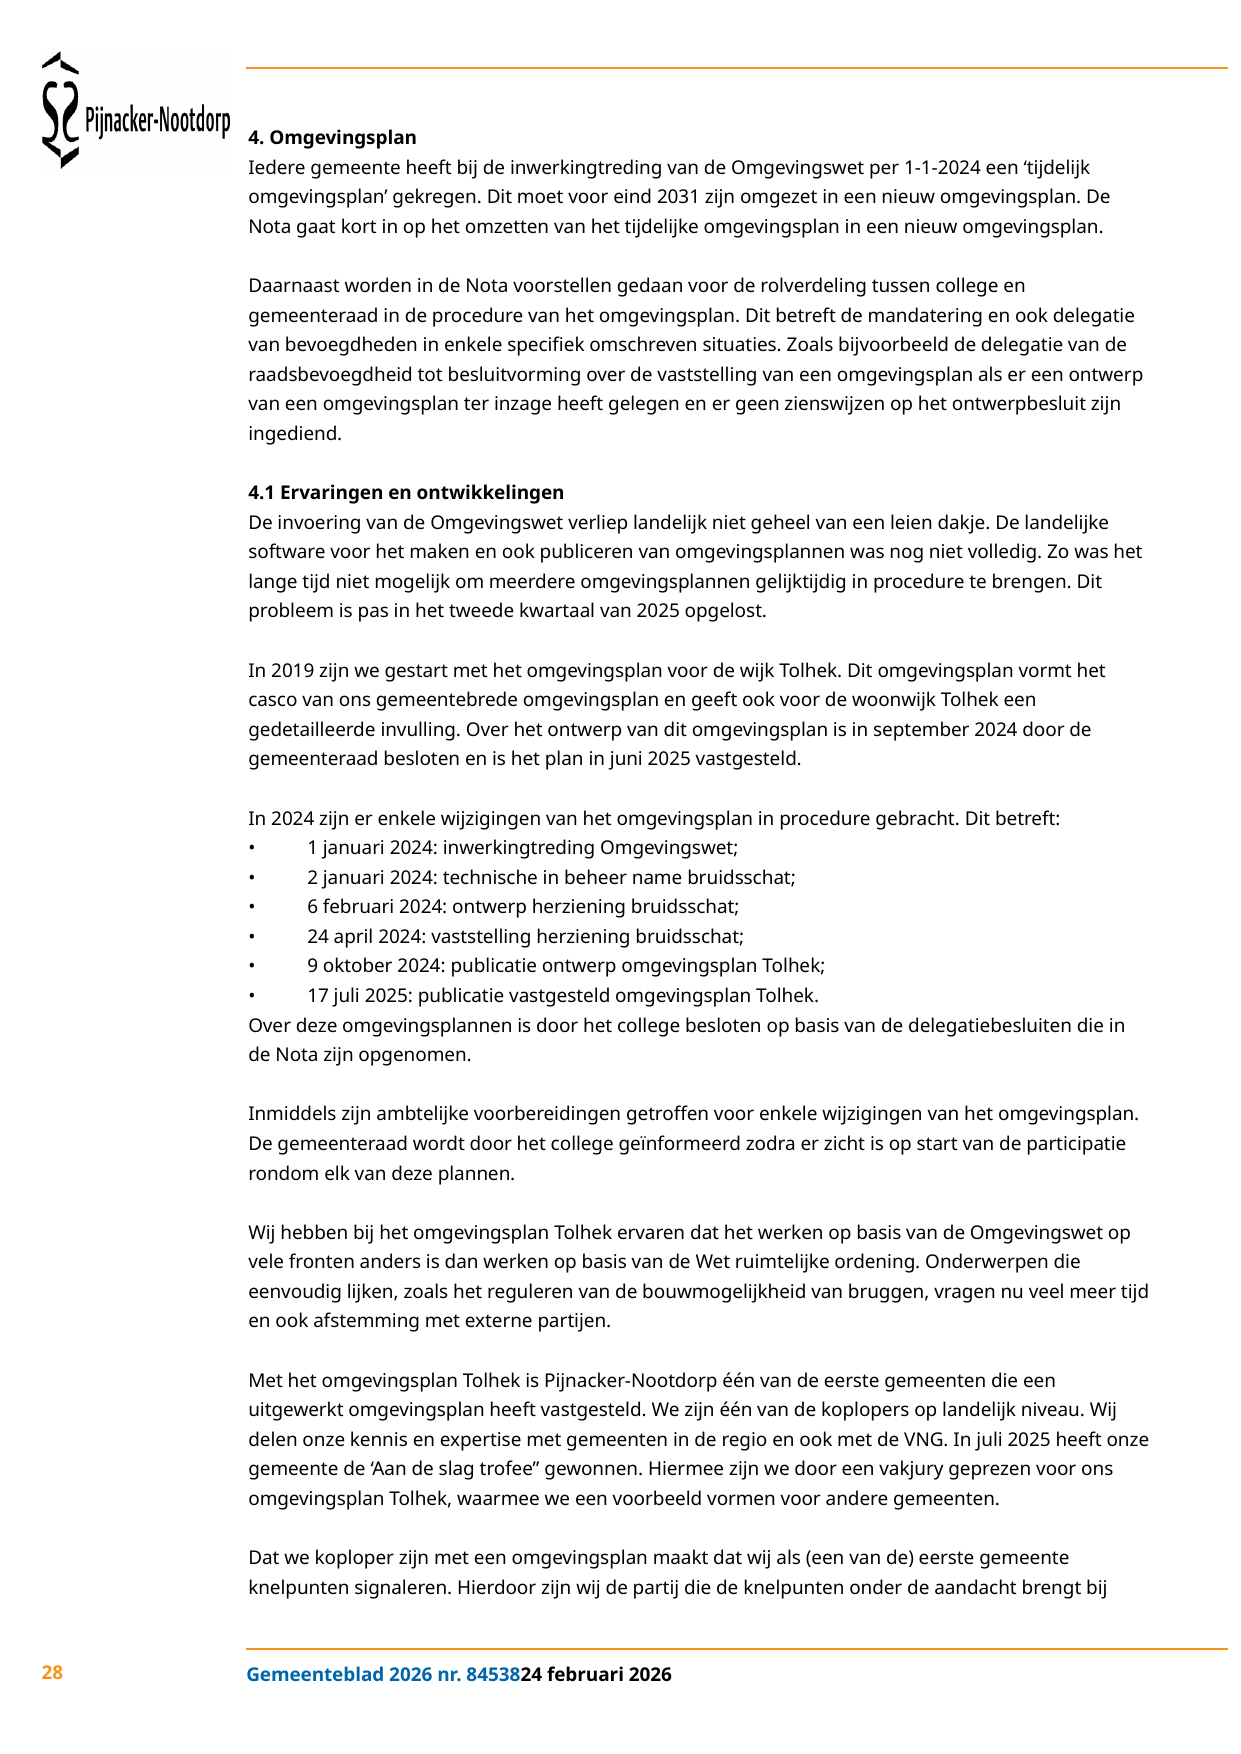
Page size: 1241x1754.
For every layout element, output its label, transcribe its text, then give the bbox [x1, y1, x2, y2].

text Daarnaast worden in de Nota voorstellen gedaan voor de rolverdeling tussen college en gemeenteraad in de procedure van het omgevingsplan. Dit betreft de mandatering en ook delegatie van bevoegdheden in enkele specifiek omschreven situaties. Zoals bijvoorbeeld de delegatie van de raadsbevoegdheid tot besluitvorming over de vaststelling van een omgevingsplan als er een ontwerp van een omgevingsplan ter inzage heeft gelegen en er geen zienswijzen op het ontwerpbesluit zijn ingediend. [248, 272, 1152, 446]
picture [41, 47, 231, 172]
text Over deze omgevingsplannen is door het college besloten op basis van de delegatiebesluiten die in de Nota zijn opgenomen. [248, 1012, 1152, 1067]
text In 2019 zijn we gestart met het omgevingsplan voor de wijk Tolhek. Dit omgevingsplan vormt het casco van ons gemeentebrede omgevingsplan en geeft ook voor de woonwijk Tolhek een gedetailleerde invulling. Over het ontwerp van dit omgevingsplan is in september 2024 door de gemeenteraad besloten en is het plan in juni 2025 vastgesteld. [248, 657, 1152, 771]
text In 2024 zijn er enkele wijzigingen van het omgevingsplan in procedure gebracht. Dit betreft: [248, 805, 1152, 831]
list 1 januari 2024: inwerkingtreding Omgevingswet; [248, 834, 1152, 860]
text Met het omgevingsplan Tolhek is Pijnacker-Nootdorp één van de eerste gemeenten die een uitgewerkt omgevingsplan heeft vastgesteld. We zijn één van de koplopers op landelijk niveau. Wij delen onze kennis en expertise met gemeenten in de regio en ook met de VNG. In juli 2025 heeft onze gemeente de ‘Aan de slag trofee” gewonnen. Hiermee zijn we door een vakjury geprezen voor ons omgevingsplan Tolhek, waarmee we een voorbeeld vormen voor andere gemeenten. [248, 1367, 1152, 1511]
text 4.1 Ervaringen en ontwikkelingen [248, 479, 1152, 505]
list 2 januari 2024: technische in beheer name bruidsschat; [248, 864, 1152, 890]
list 17 juli 2025: publicatie vastgesteld omgevingsplan Tolhek. [248, 982, 1152, 1008]
list 24 april 2024: vaststelling herziening bruidsschat; [248, 923, 1152, 949]
text Dat we koploper zijn met een omgevingsplan maakt dat wij als (een van de) eerste gemeente knelpunten signaleren. Hierdoor zijn wij de partij die de knelpunten onder de aandacht brengt bij [248, 1544, 1152, 1600]
list 9 oktober 2024: publicatie ontwerp omgevingsplan Tolhek; [248, 953, 1152, 978]
text 4. Omgevingsplan [248, 124, 1152, 150]
text Iedere gemeente heeft bij de inwerkingtreding van de Omgevingswet per 1-1-2024 een ‘tijdelijk omgevingsplan’ gekregen. Dit moet voor eind 2031 zijn omgezet in een nieuw omgevingsplan. De Nota gaat kort in op het omzetten van het tijdelijke omgevingsplan in een nieuw omgevingsplan. [248, 154, 1152, 239]
text Wij hebben bij het omgevingsplan Tolhek ervaren dat het werken op basis van de Omgevingswet op vele fronten anders is dan werken op basis van de Wet ruimtelijke ordening. Onderwerpen die eenvoudig lijken, zoals het reguleren van de bouwmogelijkheid van bruggen, vragen nu veel meer tijd en ook afstemming met externe partijen. [248, 1219, 1152, 1333]
text De invoering van de Omgevingswet verliep landelijk niet geheel van een leien dakje. De landelijke software voor het maken en ook publiceren van omgevingsplannen was nog niet volledig. Zo was het lange tijd niet mogelijk om meerdere omgevingsplannen gelijktijdig in procedure te brengen. Dit probleem is pas in het tweede kwartaal van 2025 opgelost. [248, 509, 1152, 623]
list 6 februari 2024: ontwerp herziening bruidsschat; [248, 893, 1152, 919]
text Inmiddels zijn ambtelijke voorbereidingen getroffen voor enkele wijzigingen van het omgevingsplan. De gemeenteraad wordt door het college geïnformeerd zodra er zicht is op start van de participatie rondom elk van deze plannen. [248, 1101, 1152, 1186]
